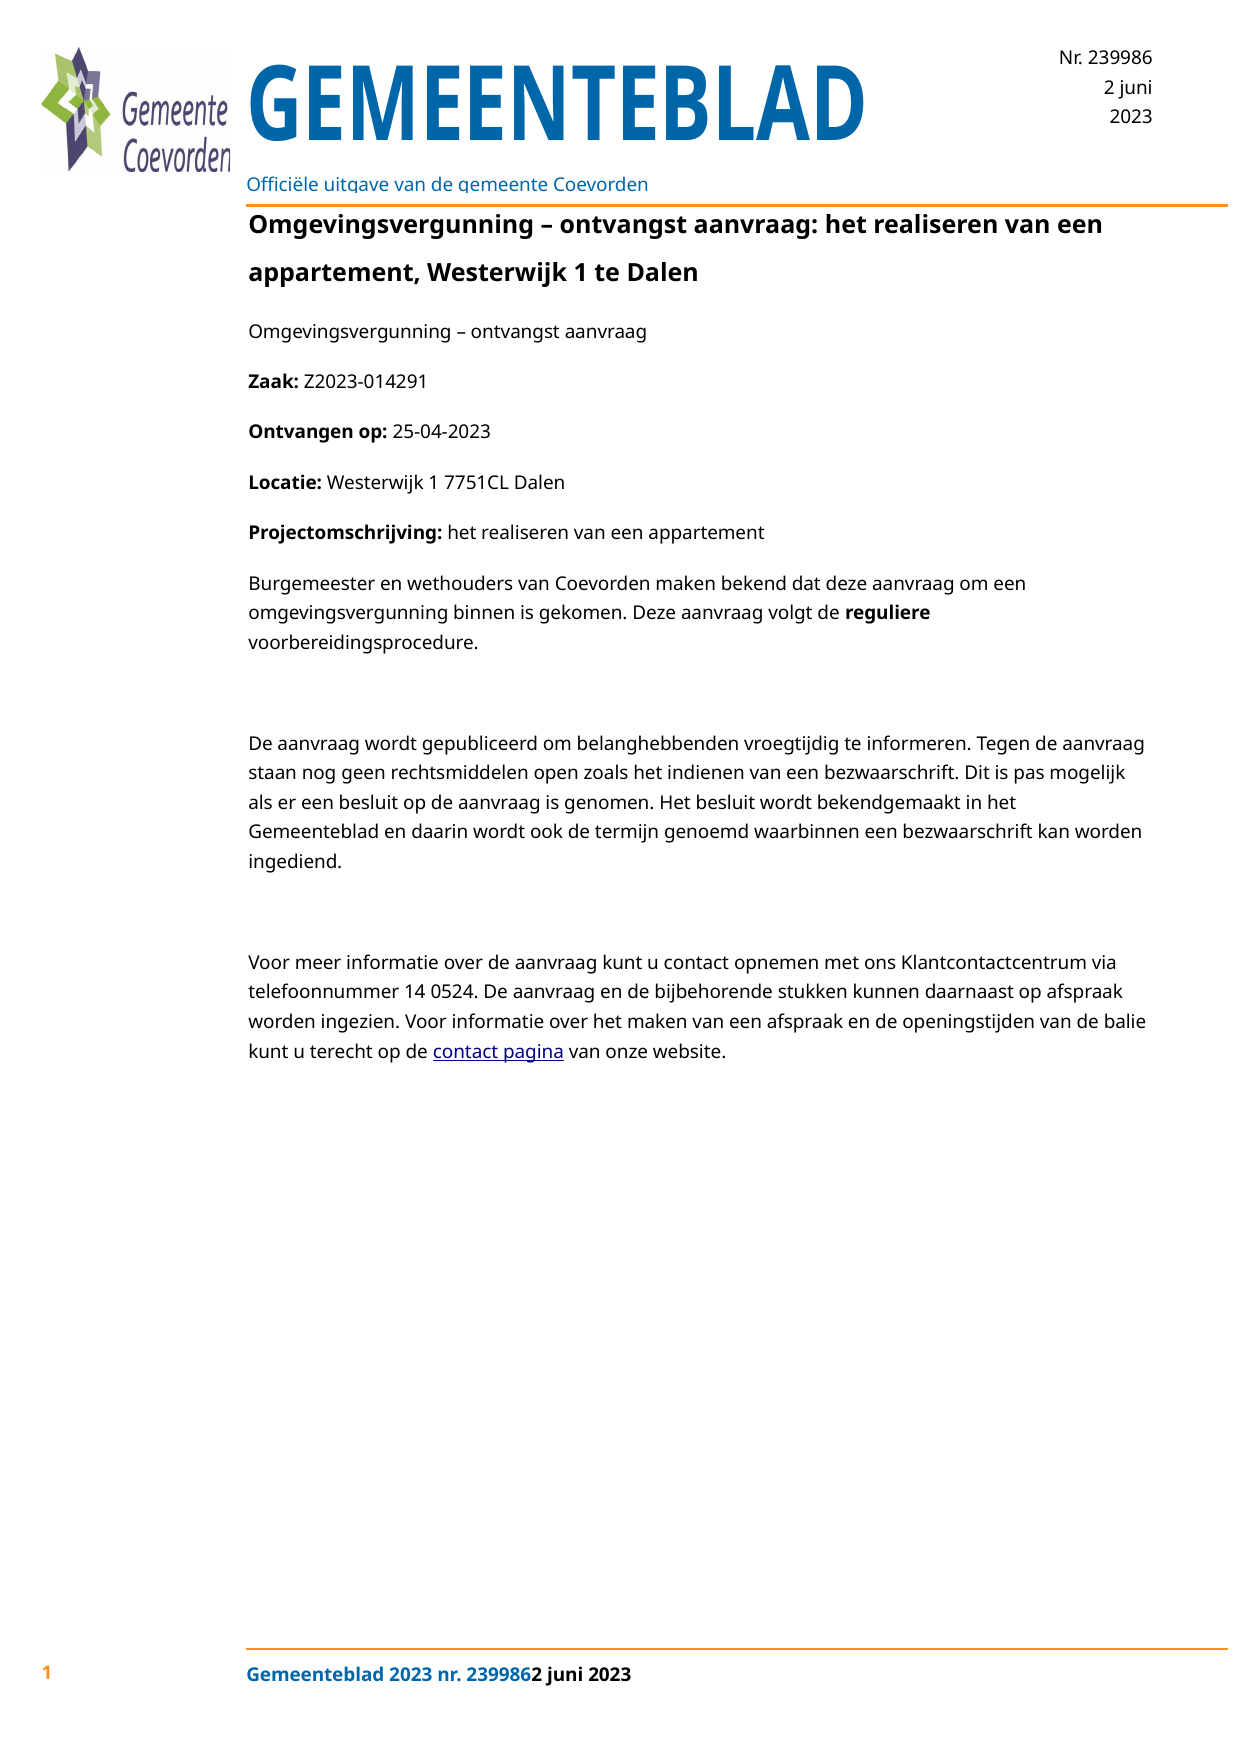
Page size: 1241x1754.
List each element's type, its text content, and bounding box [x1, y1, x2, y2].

text Omgevingsvergunning – ontvangst aanvraag [248, 318, 1152, 344]
text Zaak: Z2023-014291 [248, 368, 1152, 394]
text Locatie: Westerwijk 1 7751CL Dalen [248, 469, 1152, 495]
text Ontvangen op: 25-04-2023 [248, 419, 1152, 444]
text Voor meer informatie over de aanvraag kunt u contact opnemen met ons Klantcontactcentrum via telefoonnummer 14 0524. De aanvraag en de bijbehorende stukken kunnen daarnaast op afspraak worden ingezien. Voor informatie over het maken van een afspraak en de openingstijden van de balie kunt u terecht op de contact pagina van onze website. [248, 949, 1152, 1064]
picture [41, 47, 231, 172]
text De aanvraag wordt gepubliceerd om belanghebbenden vroegtijdig te informeren. Tegen de aanvraag staan nog geen rechtsmiddelen open zoals het indienen van een bezwaarschrift. Dit is pas mogelijk als er een besluit op de aanvraag is genomen. Het besluit wordt bekendgemaakt in het Gemeenteblad en daarin wordt ook de termijn genoemd waarbinnen een bezwaarschrift kan worden ingediend. [248, 730, 1152, 874]
text Projectomschrijving: het realiseren van een appartement [248, 519, 1152, 545]
text Burgemeester en wethouders van Coevorden maken bekend dat deze aanvraag om een omgevingsvergunning binnen is gekomen. Deze aanvraag volgt de reguliere voorbereidingsprocedure. [248, 570, 1152, 655]
text Omgevingsvergunning – ontvangst aanvraag: het realiseren van een appartement, Westerwijk 1 te Dalen [248, 207, 1152, 288]
